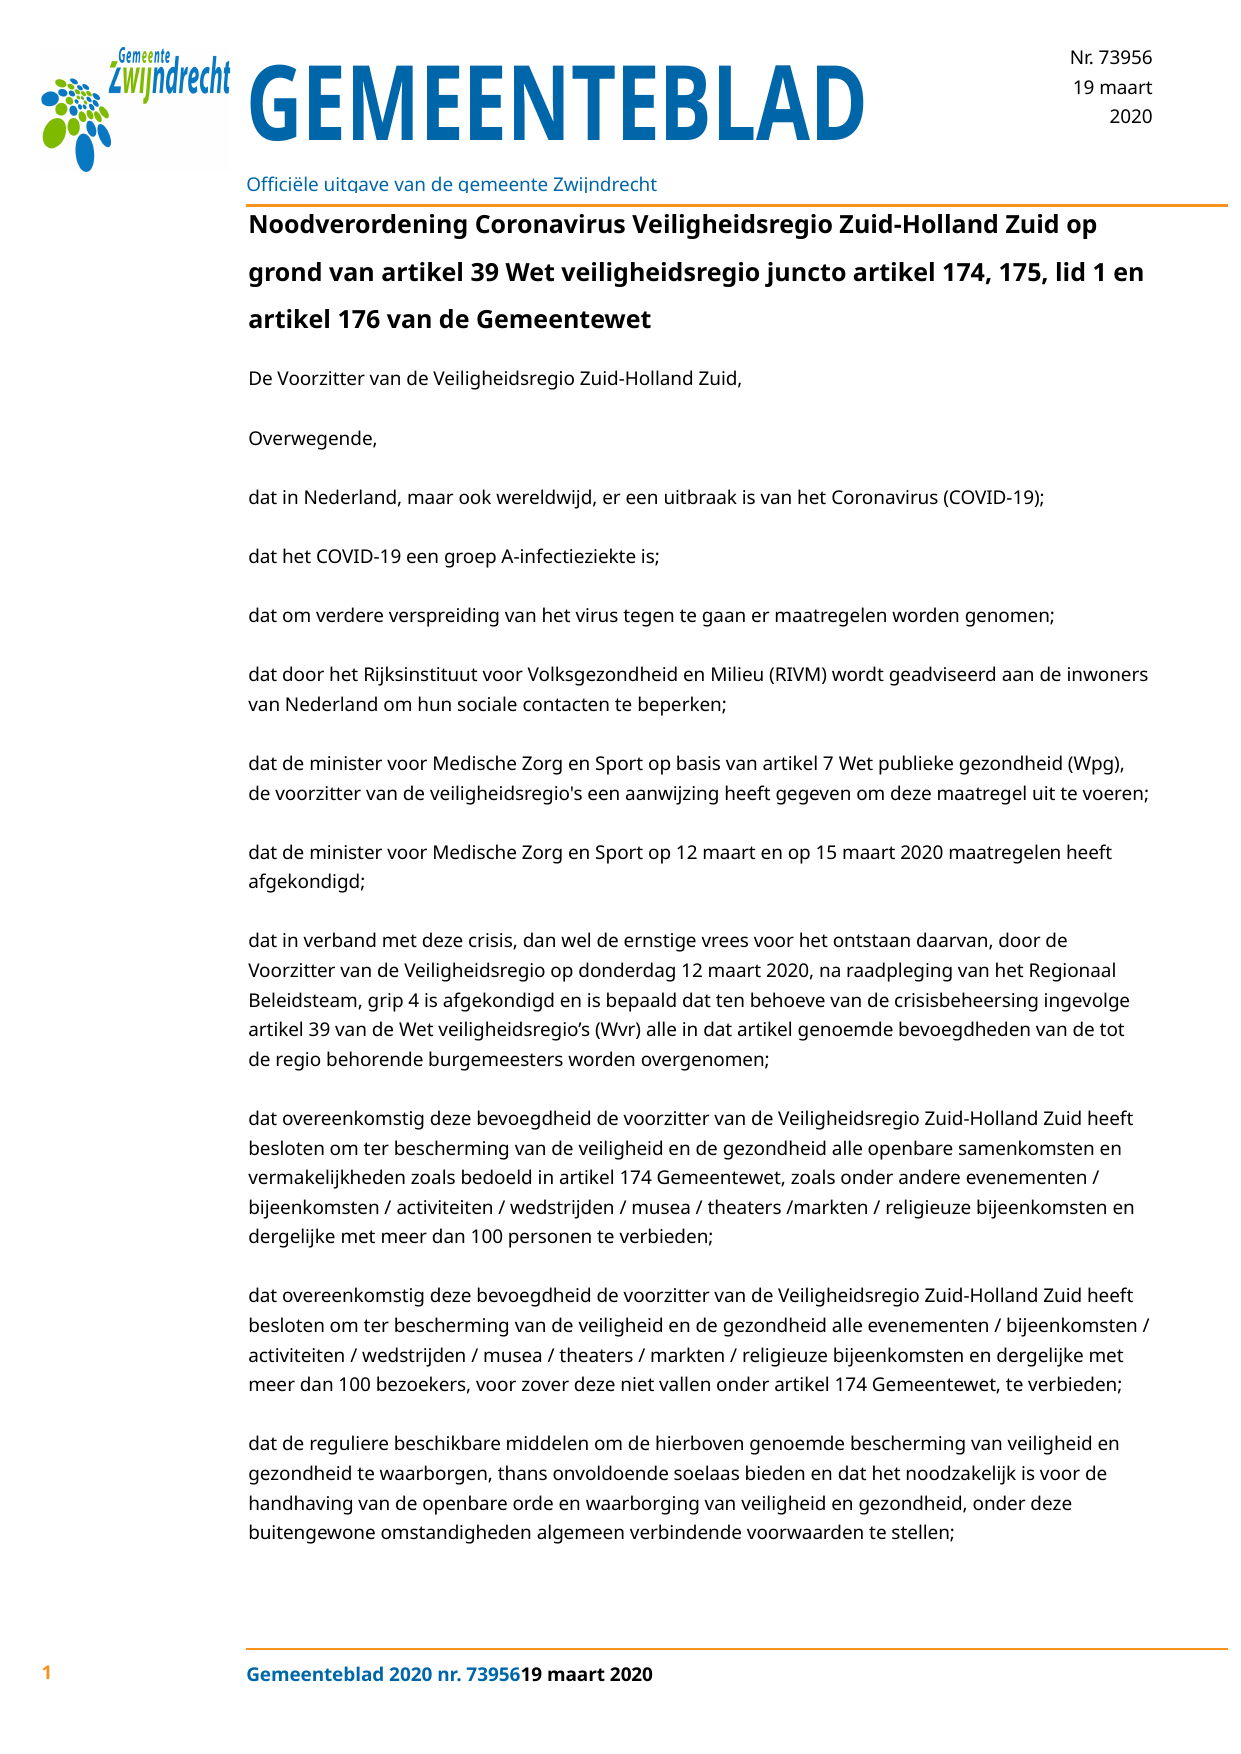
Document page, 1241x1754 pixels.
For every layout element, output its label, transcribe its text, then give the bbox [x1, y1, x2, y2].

text dat de minister voor Medische Zorg en Sport op 12 maart en op 15 maart 2020 maatregelen heeft afgekondigd; [248, 839, 1152, 894]
text dat om verdere verspreiding van het virus tegen te gaan er maatregelen worden genomen; [248, 602, 1152, 628]
text dat de reguliere beschikbare middelen om de hierboven genoemde bescherming van veiligheid en gezondheid te waarborgen, thans onvoldoende soelaas bieden en dat het noodzakelijk is voor de handhaving van de openbare orde en waarborging van veiligheid en gezondheid, onder deze buitengewone omstandigheden algemeen verbindende voorwaarden te stellen; [248, 1431, 1152, 1545]
text Noodverordening Coronavirus Veiligheidsregio Zuid-Holland Zuid op grond van artikel 39 Wet veiligheidsregio juncto artikel 174, 175, lid 1 en artikel 176 van de Gemeentewet [248, 207, 1152, 336]
text Overwegende, [248, 425, 1152, 450]
text dat het COVID-19 een groep A-infectieziekte is; [248, 543, 1152, 569]
text dat overeenkomstig deze bevoegdheid de voorzitter van de Veiligheidsregio Zuid-Holland Zuid heeft besloten om ter bescherming van de veiligheid en de gezondheid alle openbare samenkomsten en vermakelijkheden zoals bedoeld in artikel 174 Gemeentewet, zoals onder andere evenementen / bijeenkomsten / activiteiten / wedstrijden / musea / theaters /markten / religieuze bijeenkomsten en dergelijke met meer dan 100 personen te verbieden; [248, 1105, 1152, 1249]
text dat in verband met deze crisis, dan wel de ernstige vrees voor het ontstaan daarvan, door de Voorzitter van de Veiligheidsregio op donderdag 12 maart 2020, na raadpleging van het Regionaal Beleidsteam, grip 4 is afgekondigd en is bepaald dat ten behoeve van de crisisbeheersing ingevolge artikel 39 van de Wet veiligheidsregio’s (Wvr) alle in dat artikel genoemde bevoegdheden van de tot de regio behorende burgemeesters worden overgenomen; [248, 928, 1152, 1072]
text dat in Nederland, maar ook wereldwijd, er een uitbraak is van het Coronavirus (COVID-19); [248, 484, 1152, 509]
text De Voorzitter van de Veiligheidsregio Zuid-Holland Zuid, [248, 366, 1152, 391]
picture [41, 47, 231, 172]
text dat overeenkomstig deze bevoegdheid de voorzitter van de Veiligheidsregio Zuid-Holland Zuid heeft besloten om ter bescherming van de veiligheid en de gezondheid alle evenementen / bijeenkomsten / activiteiten / wedstrijden / musea / theaters / markten / religieuze bijeenkomsten en dergelijke met meer dan 100 bezoekers, voor zover deze niet vallen onder artikel 174 Gemeentewet, te verbieden; [248, 1283, 1152, 1397]
text dat de minister voor Medische Zorg en Sport op basis van artikel 7 Wet publieke gezondheid (Wpg), de voorzitter van de veiligheidsregio's een aanwijzing heeft gegeven om deze maatregel uit te voeren; [248, 750, 1152, 805]
text dat door het Rijksinstituut voor Volksgezondheid en Milieu (RIVM) wordt geadviseerd aan de inwoners van Nederland om hun sociale contacten te beperken; [248, 661, 1152, 717]
